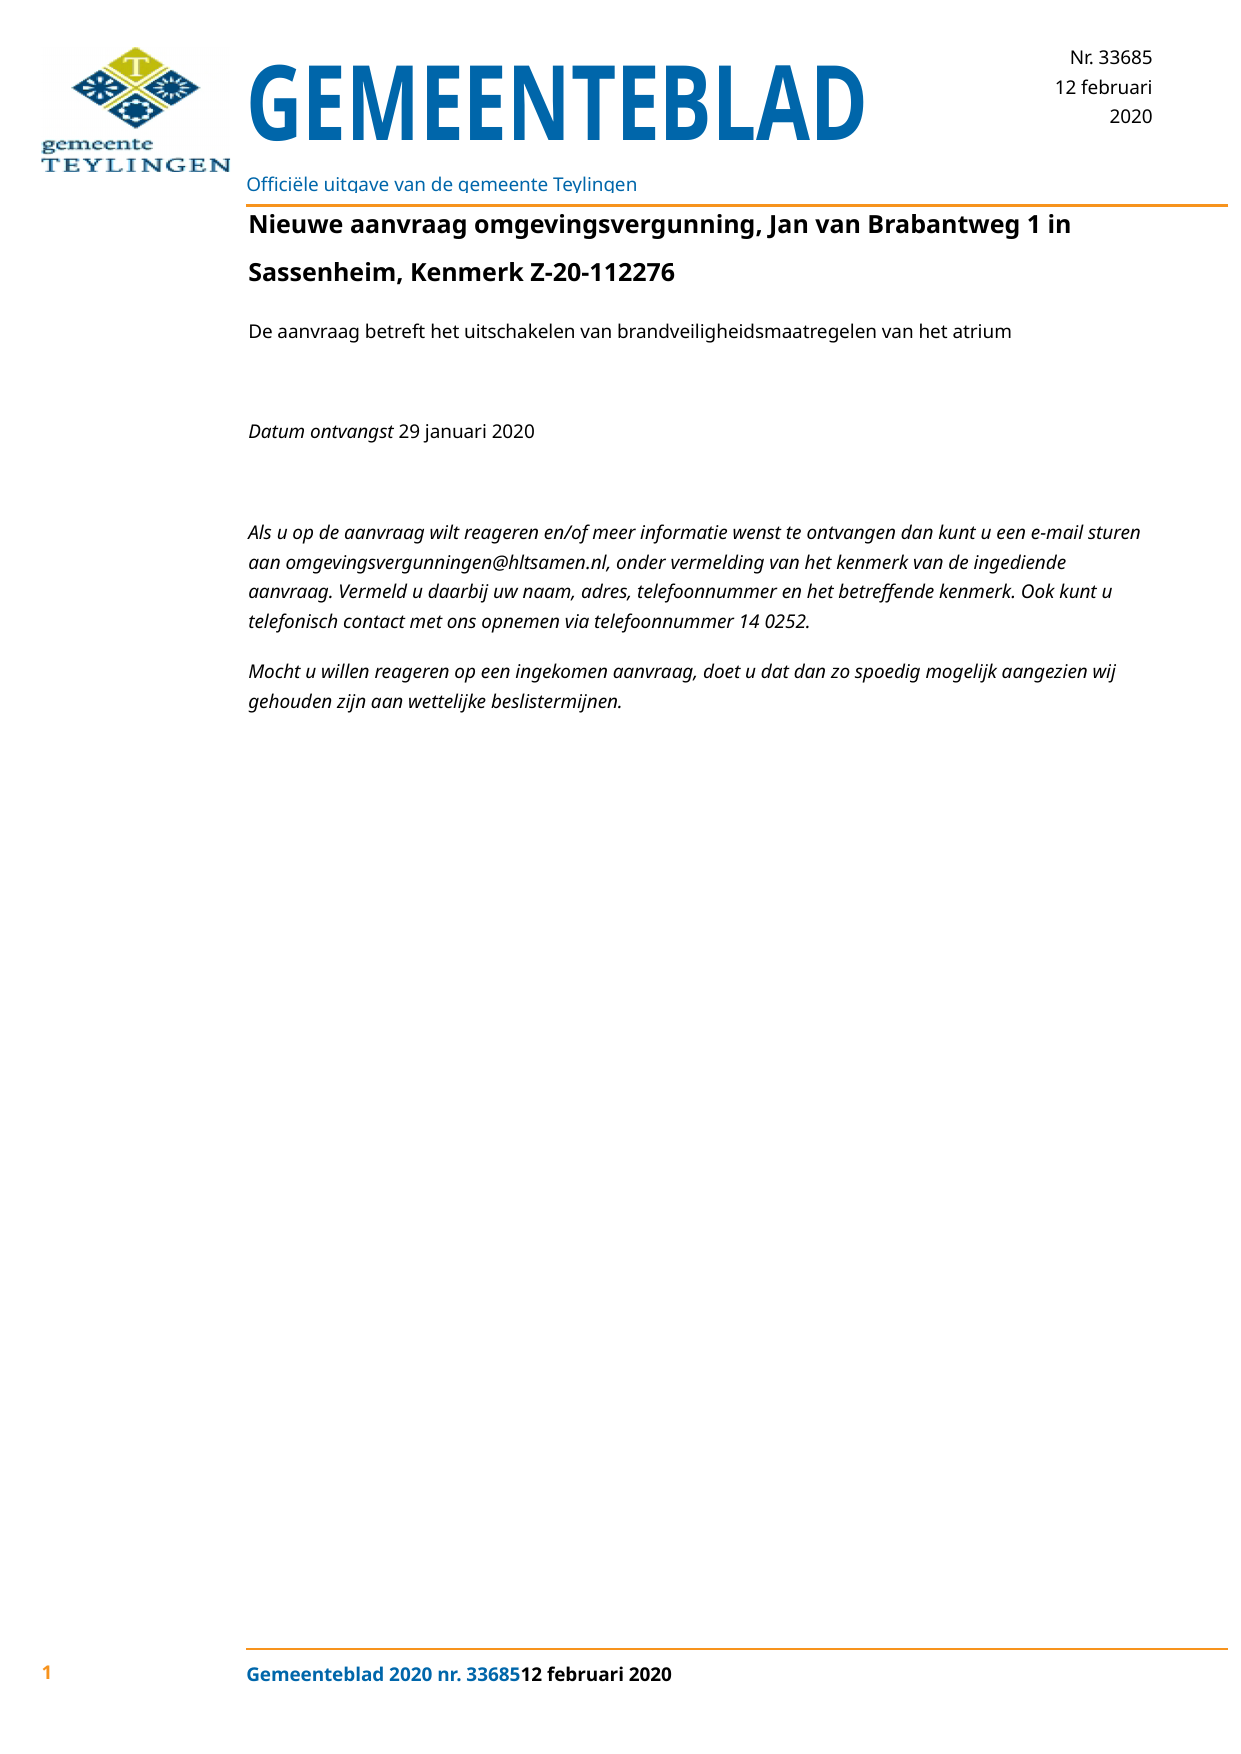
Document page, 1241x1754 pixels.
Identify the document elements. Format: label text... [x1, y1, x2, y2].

text Als u op de aanvraag wilt reageren en/of meer informatie wenst te ontvangen dan kunt u een e-mail sturen aan omgevingsvergunningen@hltsamen.nl, onder vermelding van het kenmerk van de ingediende aanvraag. Vermeld u daarbij uw naam, adres, telefoonnummer en het betreffende kenmerk. Ook kunt u telefonisch contact met ons opnemen via telefoonnummer 14 0252. [248, 519, 1152, 634]
text Datum ontvangst 29 januari 2020 [248, 419, 1152, 444]
text De aanvraag betreft het uitschakelen van brandveiligheidsmaatregelen van het atrium [248, 318, 1152, 344]
picture [41, 47, 231, 172]
text Mocht u willen reageren op een ingekomen aanvraag, doet u dat dan zo spoedig mogelijk aangezien wij gehouden zijn aan wettelijke beslistermijnen. [248, 659, 1152, 714]
text Nieuwe aanvraag omgevingsvergunning, Jan van Brabantweg 1 in Sassenheim, Kenmerk Z-20-112276 [248, 207, 1152, 288]
